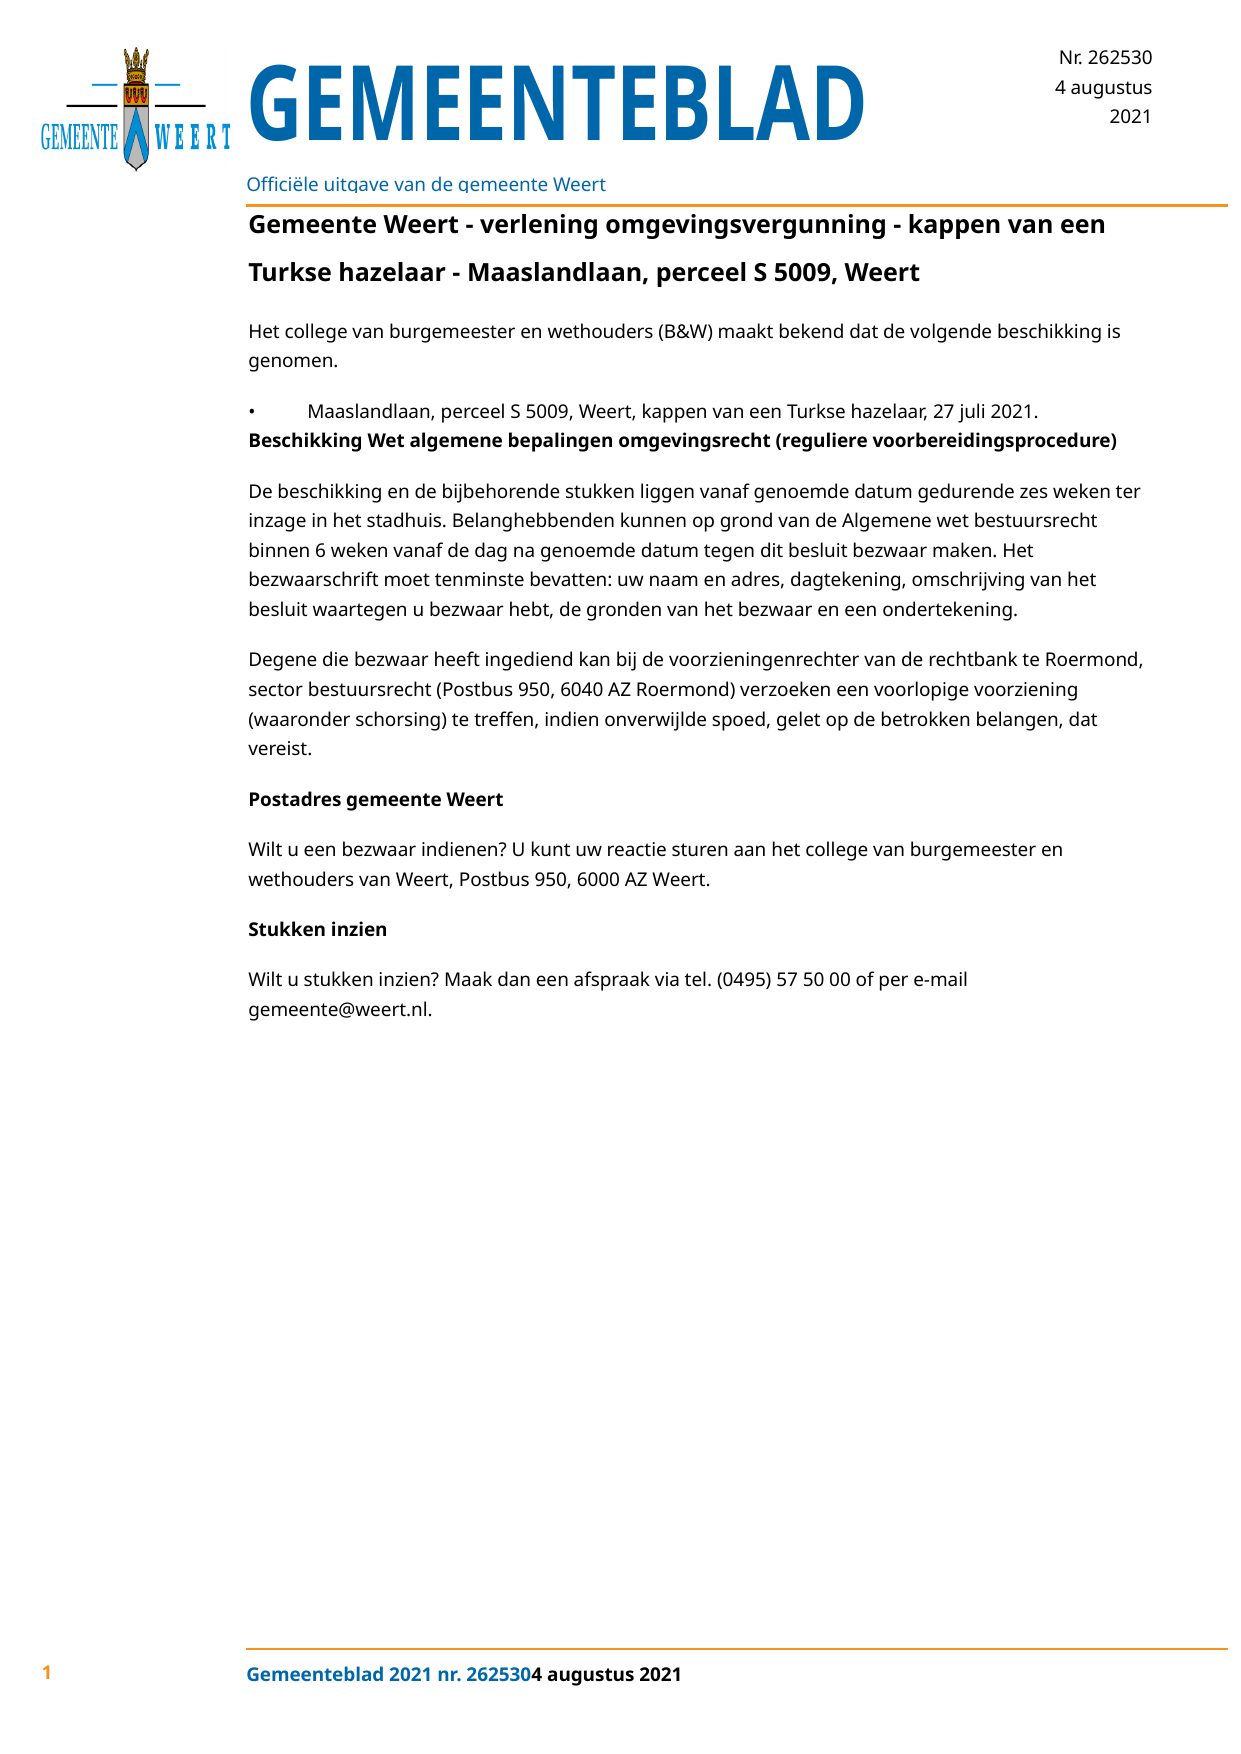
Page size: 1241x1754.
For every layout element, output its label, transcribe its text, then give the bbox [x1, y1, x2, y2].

text Wilt u een bezwaar indienen? U kunt uw reactie sturen aan het college van burgemeester en wethouders van Weert, Postbus 950, 6000 AZ Weert. [248, 836, 1152, 892]
text Wilt u stukken inzien? Maak dan een afspraak via tel. (0495) 57 50 00 of per e-mail gemeente@weert.nl. [248, 967, 1152, 1022]
list Maaslandlaan, perceel S 5009, Weert, kappen van een Turkse hazelaar, 27 juli 2021. [248, 398, 1152, 424]
text Postadres gemeente Weert [248, 786, 1152, 812]
text Degene die bezwaar heeft ingediend kan bij de voorzieningenrechter van de rechtbank te Roermond, sector bestuursrecht (Postbus 950, 6040 AZ Roermond) verzoeken een voorlopige voorziening (waaronder schorsing) te treffen, indien onverwijlde spoed, gelet op de betrokken belangen, dat vereist. [248, 647, 1152, 761]
text Het college van burgemeester en wethouders (B&W) maakt bekend dat de volgende beschikking is genomen. [248, 318, 1152, 373]
text Stukken inzien [248, 916, 1152, 942]
text Gemeente Weert - verlening omgevingsvergunning - kappen van een Turkse hazelaar - Maaslandlaan, perceel S 5009, Weert [248, 207, 1152, 288]
picture [41, 47, 231, 172]
text De beschikking en de bijbehorende stukken liggen vanaf genoemde datum gedurende zes weken ter inzage in het stadhuis. Belanghebbenden kunnen op grond van de Algemene wet bestuursrecht binnen 6 weken vanaf de dag na genoemde datum tegen dit besluit bezwaar maken. Het bezwaarschrift moet tenminste bevatten: uw naam en adres, dagtekening, omschrijving van het besluit waartegen u bezwaar hebt, de gronden van het bezwaar en een ondertekening. [248, 478, 1152, 622]
text Beschikking Wet algemene bepalingen omgevingsrecht (reguliere voorbereidingsprocedure) [248, 427, 1152, 453]
